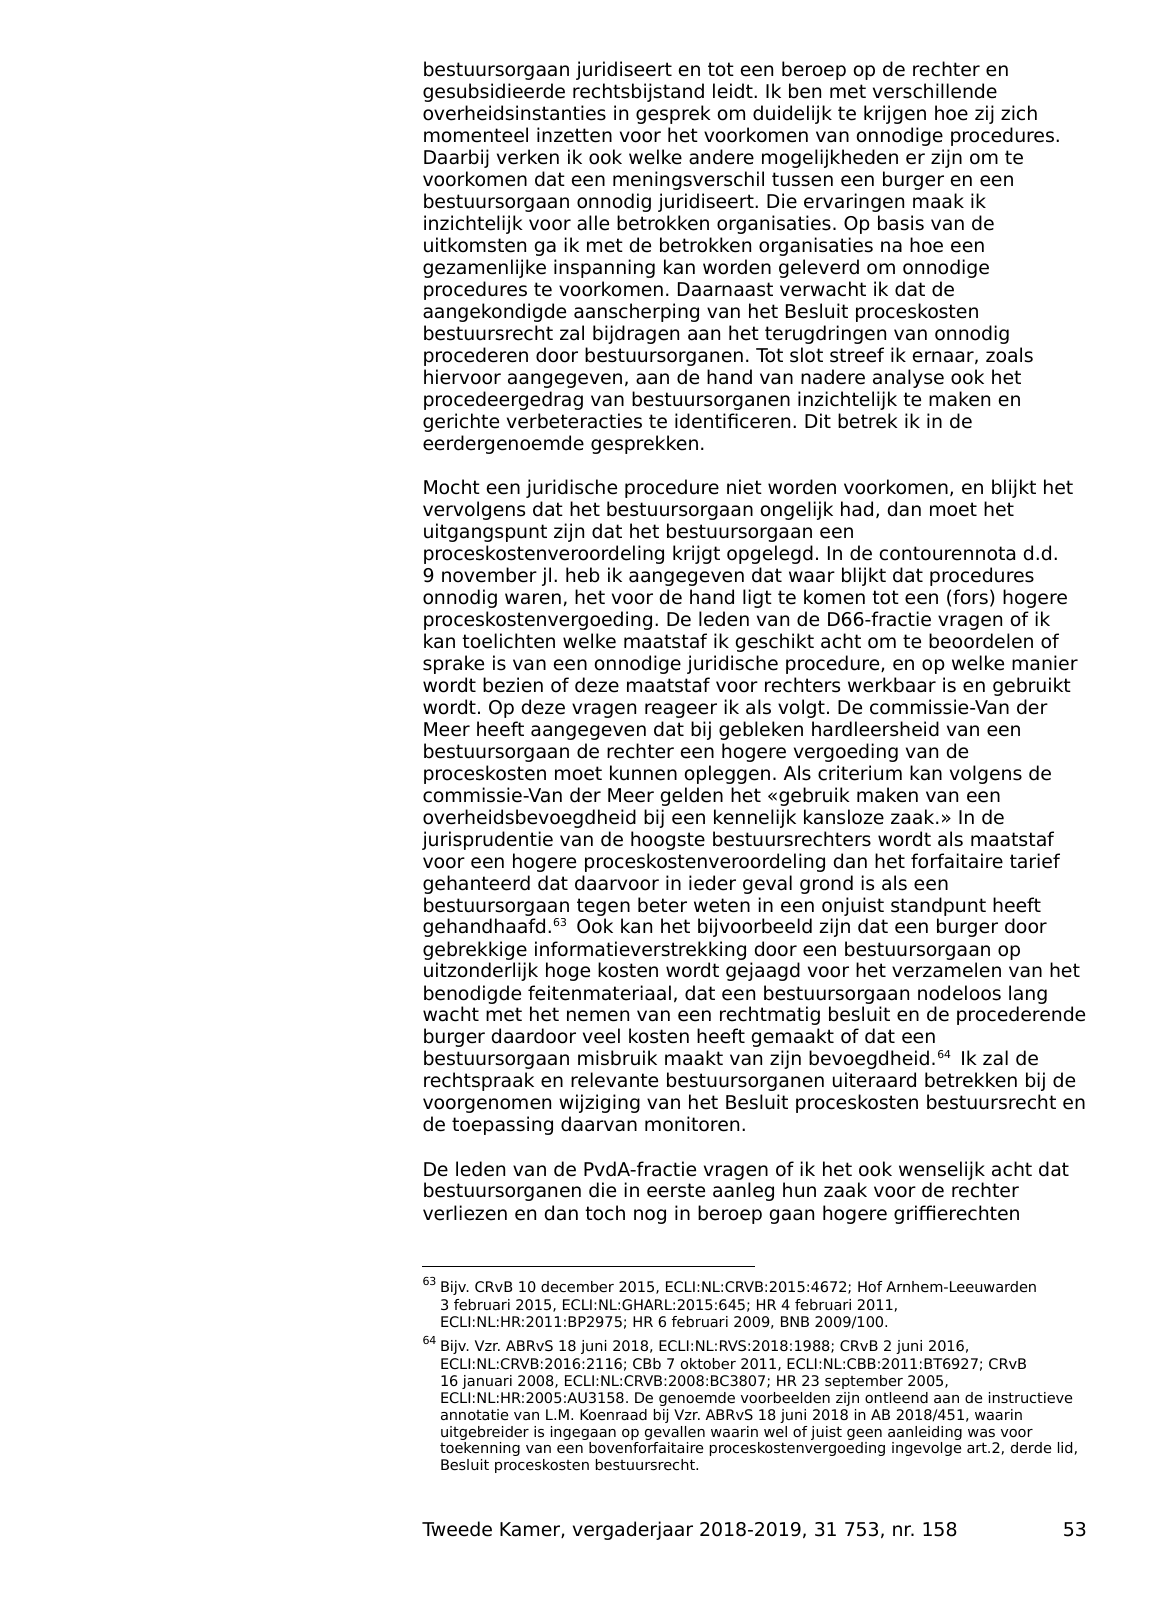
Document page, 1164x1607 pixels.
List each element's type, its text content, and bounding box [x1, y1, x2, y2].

text Bijv. Vzr. ABRvS 18 juni 2018, ECLI:NL:RVS:2018:1988; CRvB 2 juni 2016, ECLI:NL:CRVB:2016:2116; CBb 7 oktober 2011, ECLI:NL:CBB:2011:BT6927; CRvB 16 januari 2008, ECLI:NL:CRVB:2008:BC3807; HR 23 september 2005, ECLI:NL:HR:2005:AU3158. De genoemde voorbeelden zijn ontleend aan de instructieve annotatie van L.M. Koenraad bij Vzr. ABRvS 18 juni 2018 in AB 2018/451, waarin uitgebreider is ingegaan op gevallen waarin wel of juist geen aanleiding was voor toekenning van een bovenforfaitaire proceskostenvergoeding ingevolge art.2, derde lid, Besluit proceskosten bestuursrecht. [422, 1334, 1087, 1474]
text Bijv. CRvB 10 december 2015, ECLI:NL:CRVB:2015:4672; Hof Arnhem-Leeuwarden 3 februari 2015, ECLI:NL:GHARL:2015:645; HR 4 februari 2011, ECLI:NL:HR:2011:BP2975; HR 6 februari 2009, BNB 2009/100. [422, 1275, 1087, 1331]
text De leden van de PvdA-fractie vragen of ik het ook wenselijk acht dat bestuursorganen die in eerste aanleg hun zaak voor de rechter verliezen en dan toch nog in beroep gaan hogere griffierechten [422, 1158, 1087, 1224]
text Mocht een juridische procedure niet worden voorkomen, en blijkt het vervolgens dat het bestuursorgaan ongelijk had, dan moet het uitgangspunt zijn dat het bestuursorgaan een proceskostenveroordeling krijgt opgelegd. In de contourennota d.d. 9 november jl. heb ik aangegeven dat waar blijkt dat procedures onnodig waren, het voor de hand ligt te komen tot een (fors) hogere proceskostenvergoeding. De leden van de D66-fractie vragen of ik kan toelichten welke maatstaf ik geschikt acht om te beoordelen of sprake is van een onnodige juridische procedure, en op welke manier wordt bezien of deze maatstaf voor rechters werkbaar is en gebruikt wordt. Op deze vragen reageer ik als volgt. De commissie-Van der Meer heeft aangegeven dat bij gebleken hardleersheid van een bestuursorgaan de rechter een hogere vergoeding van de proceskosten moet kunnen opleggen. Als criterium kan volgens de commissie-Van der Meer gelden het «gebruik maken van een overheidsbevoegdheid bij een kennelijk kansloze zaak.» In de jurisprudentie van de hoogste bestuursrechters wordt als maatstaf voor een hogere proceskostenveroordeling dan het forfaitaire tarief gehanteerd dat daarvoor in ieder geval grond is als een bestuursorgaan tegen beter weten in een onjuist standpunt heeft gehandhaafd. Ook kan het bijvoorbeeld zijn dat een burger door gebrekkige informatieverstrekking door een bestuursorgaan op uitzonderlijk hoge kosten wordt gejaagd voor het verzamelen van het benodigde feitenmateriaal, dat een bestuursorgaan nodeloos lang wacht met het nemen van een rechtmatig besluit en de procederende burger daardoor veel kosten heeft gemaakt of dat een bestuursorgaan misbruik maakt van zijn bevoegdheid. Ik zal de rechtspraak en relevante bestuursorganen uiteraard betrekken bij de voorgenomen wijziging van het Besluit proceskosten bestuursrecht en de toepassing daarvan monitoren. [422, 477, 1087, 1136]
text bestuursorgaan juridiseert en tot een beroep op de rechter en gesubsidieerde rechtsbijstand leidt. Ik ben met verschillende overheidsinstanties in gesprek om duidelijk te krijgen hoe zij zich momenteel inzetten voor het voorkomen van onnodige procedures. Daarbij verken ik ook welke andere mogelijkheden er zijn om te voorkomen dat een meningsverschil tussen een burger en een bestuursorgaan onnodig juridiseert. Die ervaringen maak ik inzichtelijk voor alle betrokken organisaties. Op basis van de uitkomsten ga ik met de betrokken organisaties na hoe een gezamenlijke inspanning kan worden geleverd om onnodige procedures te voorkomen. Daarnaast verwacht ik dat de aangekondigde aanscherping van het Besluit proceskosten bestuursrecht zal bijdragen aan het terugdringen van onnodig procederen door bestuursorganen. Tot slot streef ik ernaar, zoals hiervoor aangegeven, aan de hand van nadere analyse ook het procedeergedrag van bestuursorganen inzichtelijk te maken en gerichte verbeteracties te identificeren. Dit betrek ik in de eerdergenoemde gesprekken. [422, 59, 1087, 455]
